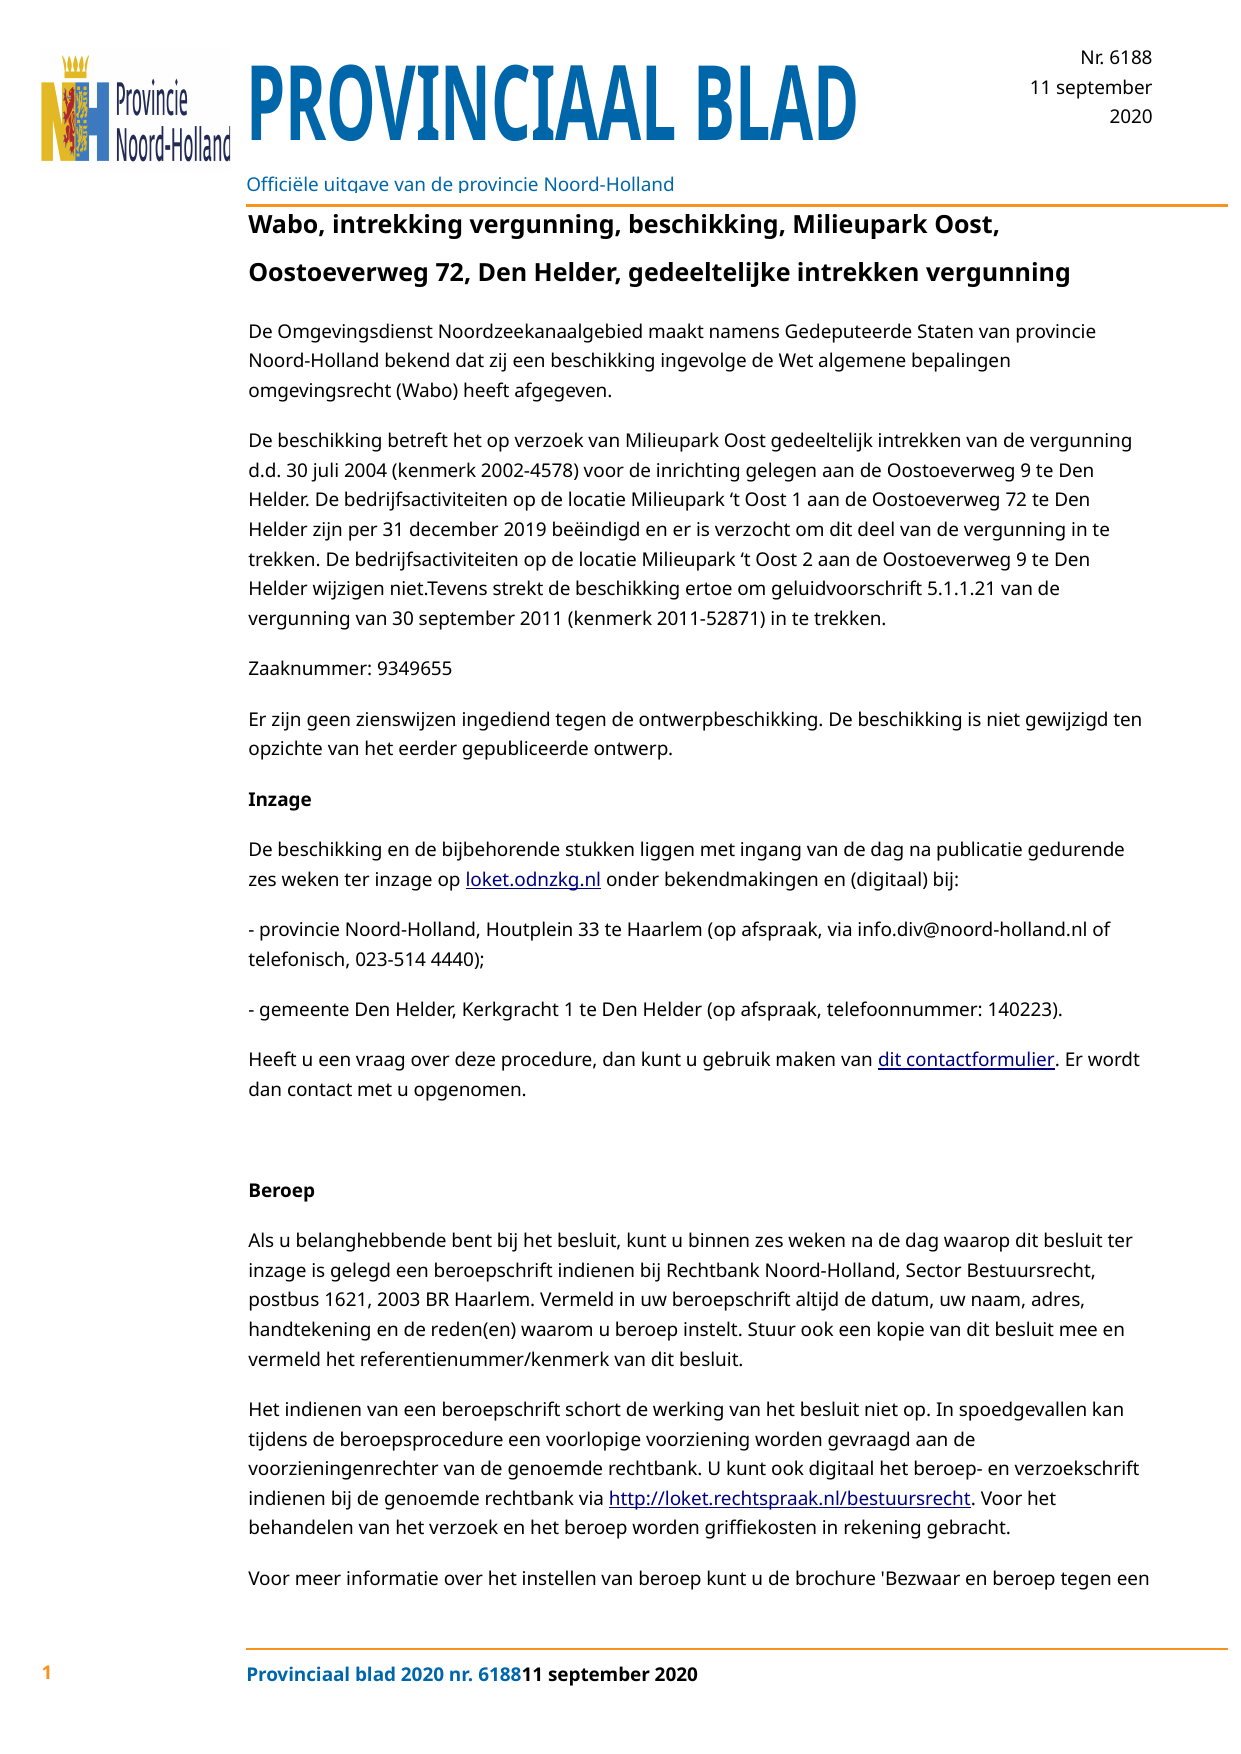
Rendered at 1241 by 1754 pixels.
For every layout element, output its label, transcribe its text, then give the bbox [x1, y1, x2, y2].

text Voor meer informatie over het instellen van beroep kunt u de brochure 'Bezwaar en beroep tegen een [248, 1565, 1152, 1591]
text Als u belanghebbende bent bij het besluit, kunt u binnen zes weken na de dag waarop dit besluit ter inzage is gelegd een beroepschrift indienen bij Rechtbank Noord-Holland, Sector Bestuursrecht, postbus 1621, 2003 BR Haarlem. Vermeld in uw beroepschrift altijd de datum, uw naam, adres, handtekening en de reden(en) waarom u beroep instelt. Stuur ook een kopie van dit besluit mee en vermeld het referentienummer/kenmerk van dit besluit. [248, 1227, 1152, 1372]
text De beschikking en de bijbehorende stukken liggen met ingang van de dag na publicatie gedurende zes weken ter inzage op loket.odnzkg.nl onder bekendmakingen en (digitaal) bij: [248, 836, 1152, 892]
text Beroep [248, 1177, 1152, 1203]
text Inzage [248, 786, 1152, 812]
text Wabo, intrekking vergunning, beschikking, Milieupark Oost, Oostoeverweg 72, Den Helder, gedeeltelijke intrekken vergunning [248, 207, 1152, 288]
text De beschikking betreft het op verzoek van Milieupark Oost gedeeltelijk intrekken van de vergunning d.d. 30 juli 2004 (kenmerk 2002-4578) voor de inrichting gelegen aan de Oostoeverweg 9 te Den Helder. De bedrijfsactiviteiten op de locatie Milieupark ‘t Oost 1 aan de Oostoeverweg 72 te Den Helder zijn per 31 december 2019 beëindigd en er is verzocht om dit deel van de vergunning in te trekken. De bedrijfsactiviteiten op de locatie Milieupark ‘t Oost 2 aan de Oostoeverweg 9 te Den Helder wijzigen niet.Tevens strekt de beschikking ertoe om geluidvoorschrift 5.1.1.21 van de vergunning van 30 september 2011 (kenmerk 2011-52871) in te trekken. [248, 427, 1152, 631]
text Het indienen van een beroepschrift schort de werking van het besluit niet op. In spoedgevallen kan tijdens de beroepsprocedure een voorlopige voorziening worden gevraagd aan de voorzieningenrechter van de genoemde rechtbank. U kunt ook digitaal het beroep- en verzoekschrift indienen bij de genoemde rechtbank via http://loket.rechtspraak.nl/bestuursrecht. Voor het behandelen van het verzoek en het beroep worden griffiekosten in rekening gebracht. [248, 1396, 1152, 1540]
text - gemeente Den Helder, Kerkgracht 1 te Den Helder (op afspraak, telefoonnummer: 140223). [248, 996, 1152, 1022]
text Heeft u een vraag over deze procedure, dan kunt u gebruik maken van dit contactformulier. Er wordt dan contact met u opgenomen. [248, 1047, 1152, 1102]
text - provincie Noord-Holland, Houtplein 33 te Haarlem (op afspraak, via info.div@noord-holland.nl of telefonisch, 023-514 4440); [248, 916, 1152, 972]
text Zaaknummer: 9349655 [248, 655, 1152, 681]
text Er zijn geen zienswijzen ingediend tegen de ontwerpbeschikking. De beschikking is niet gewijzigd ten opzichte van het eerder gepubliceerde ontwerp. [248, 706, 1152, 761]
picture [41, 47, 231, 172]
text De Omgevingsdienst Noordzeekanaalgebied maakt namens Gedeputeerde Staten van provincie Noord-Holland bekend dat zij een beschikking ingevolge de Wet algemene bepalingen omgevingsrecht (Wabo) heeft afgegeven. [248, 318, 1152, 403]
